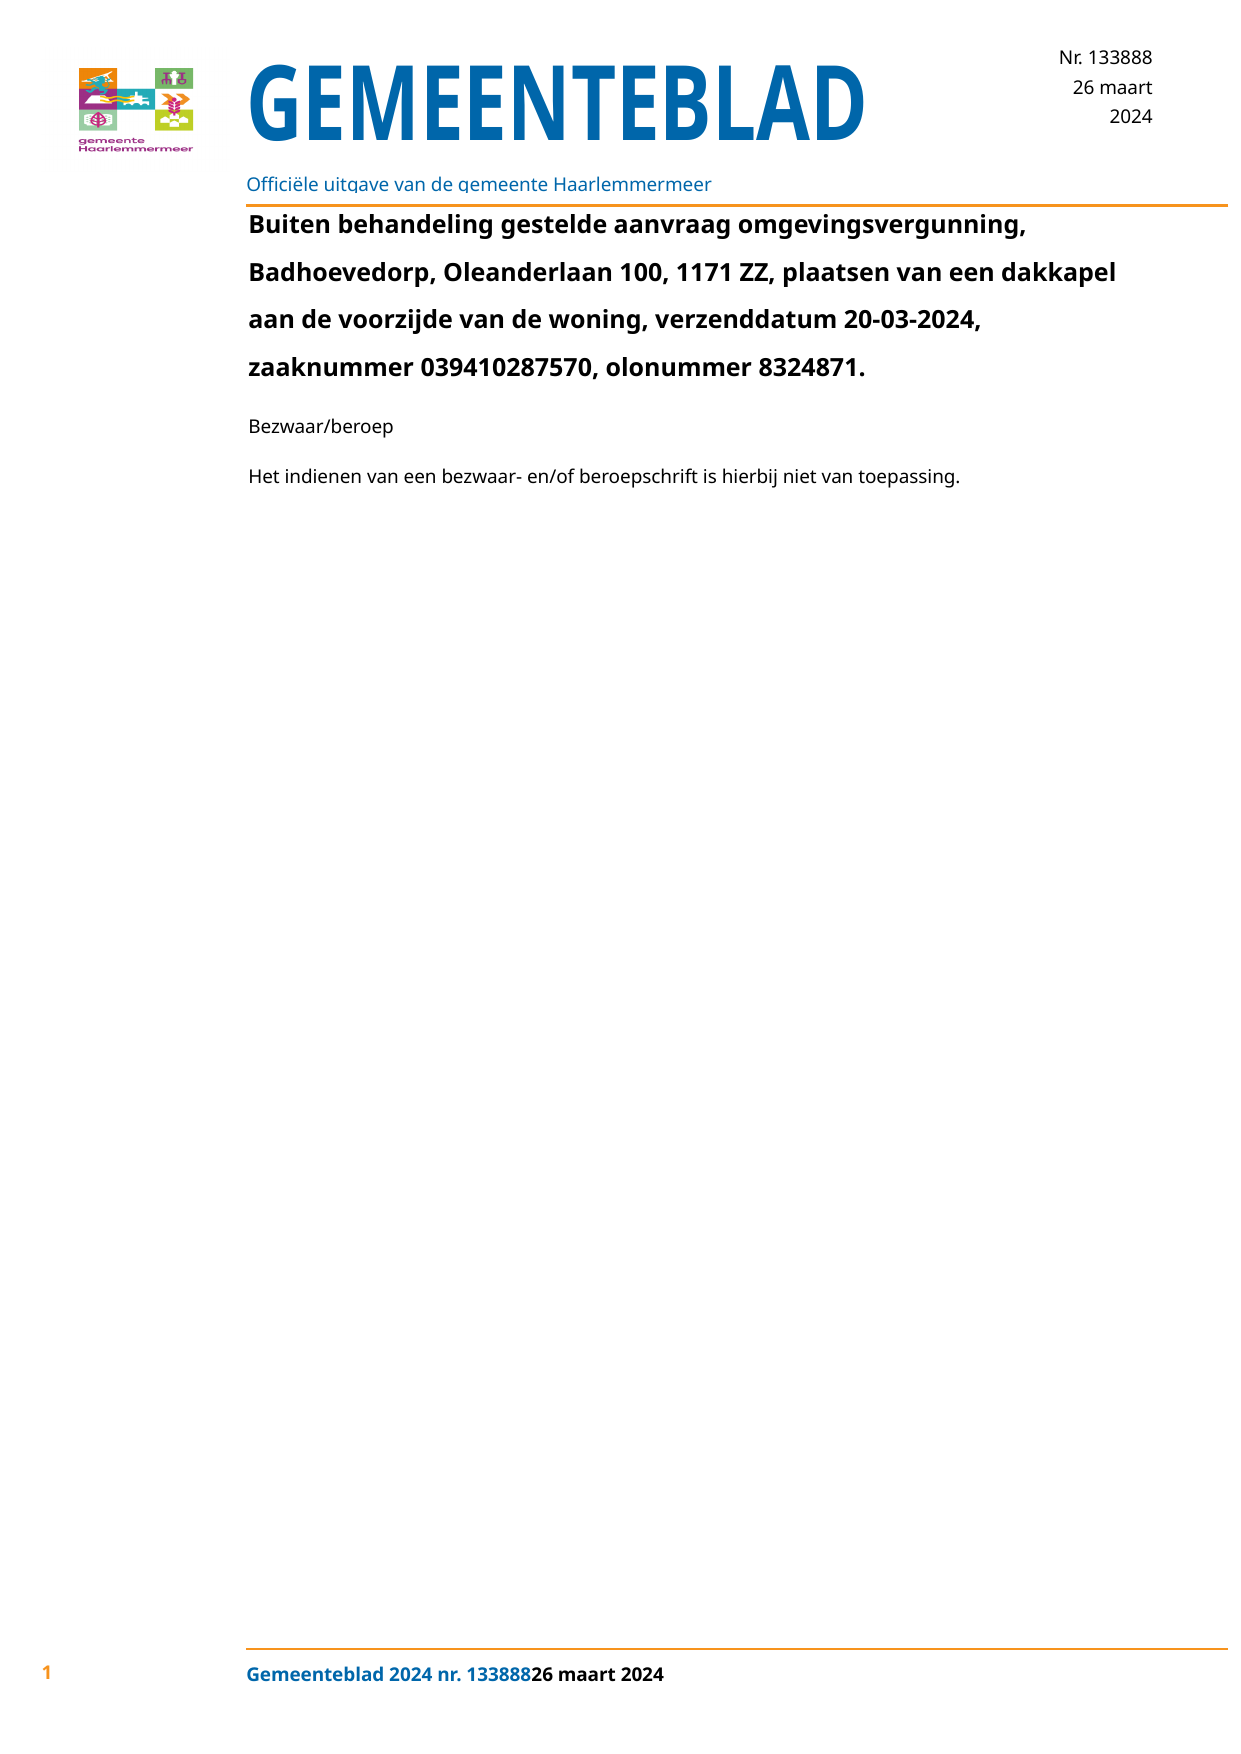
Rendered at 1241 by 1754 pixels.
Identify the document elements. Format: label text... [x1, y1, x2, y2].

picture [41, 47, 231, 172]
text Buiten behandeling gestelde aanvraag omgevingsvergunning, Badhoevedorp, Oleanderlaan 100, 1171 ZZ, plaatsen van een dakkapel aan de voorzijde van de woning, verzenddatum 20-03-2024, zaaknummer 039410287570, olonummer 8324871. [248, 207, 1152, 384]
text Bezwaar/beroep [248, 413, 1152, 439]
text Het indienen van een bezwaar- en/of beroepschrift is hierbij niet van toepassing. [248, 463, 1152, 489]
